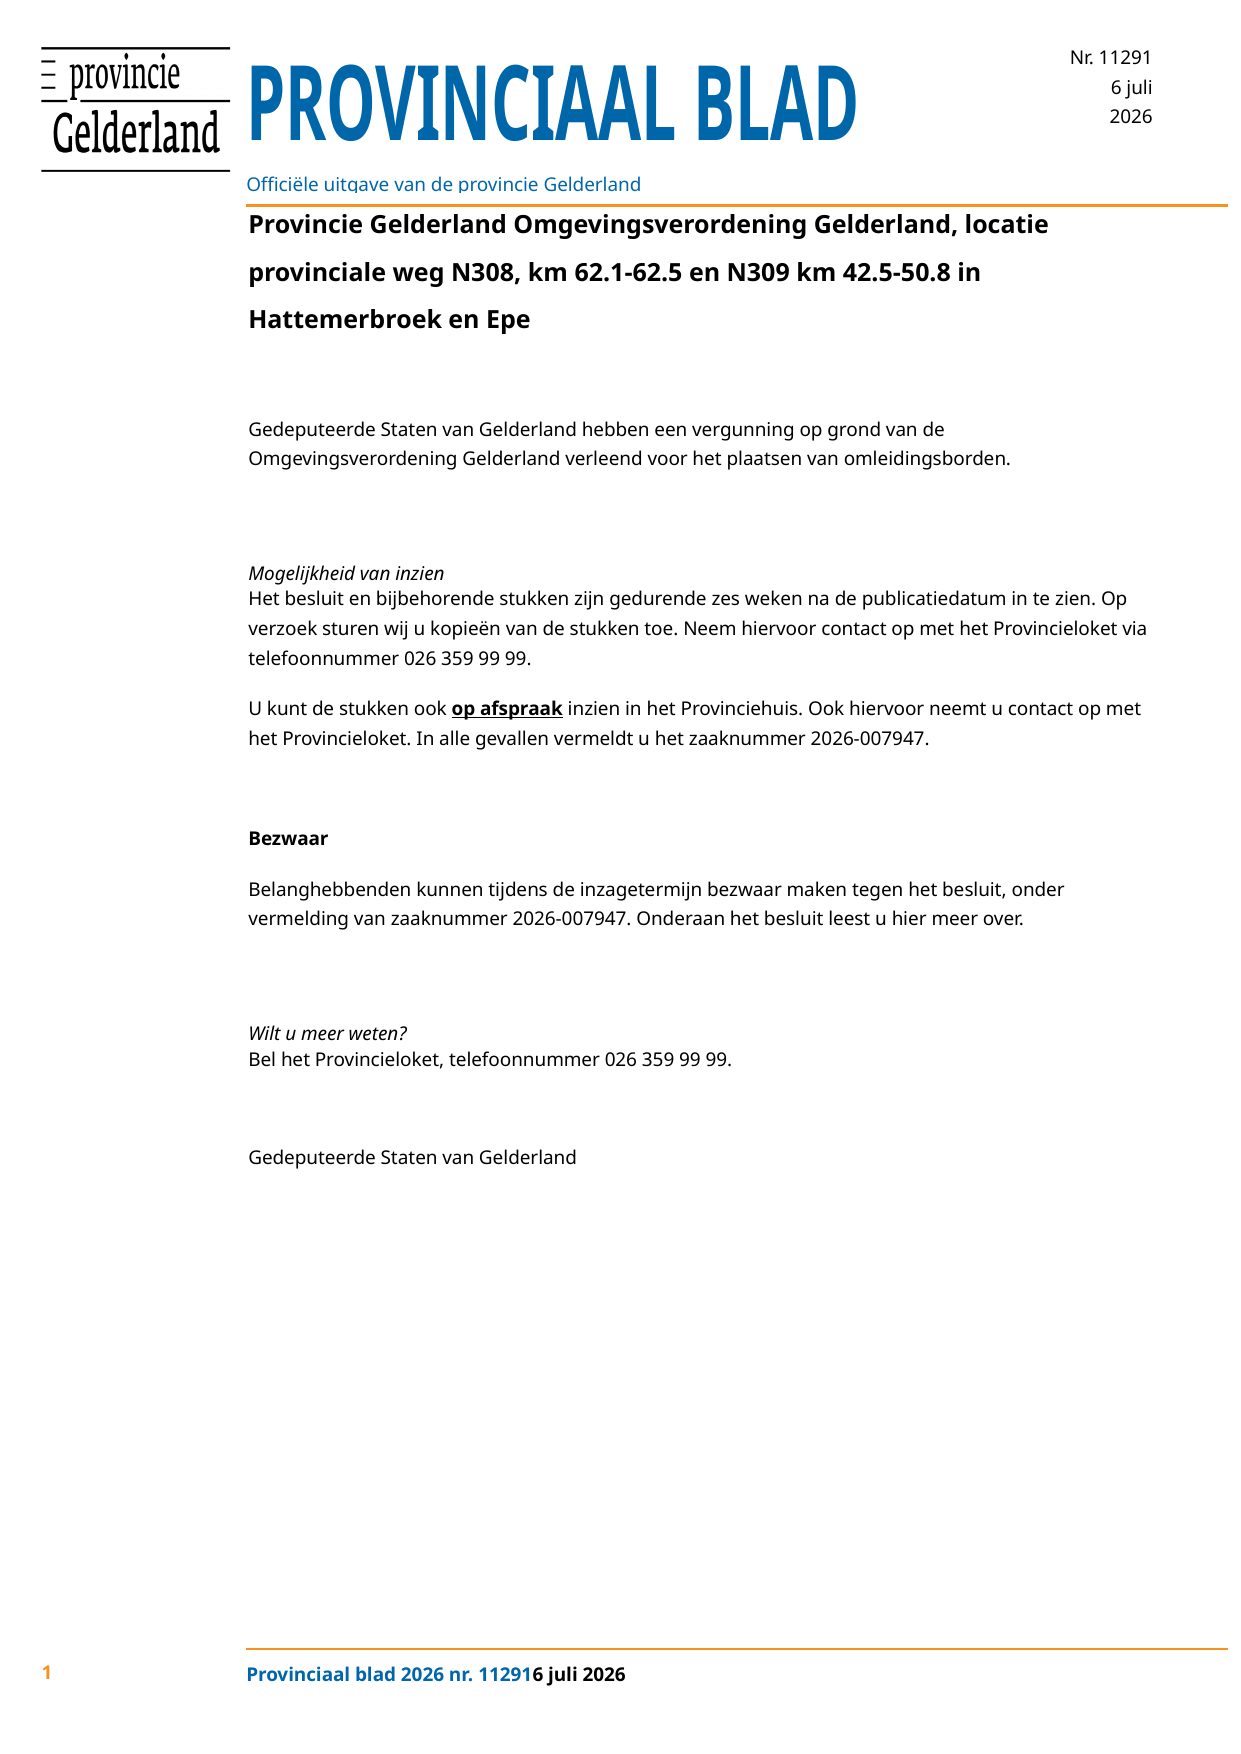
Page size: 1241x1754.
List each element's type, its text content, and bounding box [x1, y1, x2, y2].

text Het besluit en bijbehorende stukken zijn gedurende zes weken na de publicatiedatum in te zien. Op verzoek sturen wij u kopieën van de stukken toe. Neem hiervoor contact op met het Provincieloket via telefoonnummer 026 359 99 99. [248, 586, 1152, 671]
text U kunt de stukken ook op afspraak inzien in het Provinciehuis. Ook hiervoor neemt u contact op met het Provincieloket. In alle gevallen vermeldt u het zaaknummer 2026-007947. [248, 695, 1152, 751]
text Gedeputeerde Staten van Gelderland [248, 1144, 1152, 1170]
text Gedeputeerde Staten van Gelderland hebben een vergunning op grond van de Omgevingsverordening Gelderland verleend voor het plaatsen van omleidingsborden. [248, 416, 1152, 471]
text Belanghebbenden kunnen tijdens de inzagetermijn bezwaar maken tegen het besluit, onder vermelding van zaaknummer 2026-007947. Onderaan het besluit leest u hier meer over. [248, 876, 1152, 931]
picture [41, 47, 231, 172]
text Mogelijkheid van inzien [248, 560, 1152, 586]
text Wilt u meer weten? [248, 1020, 1152, 1046]
text Bel het Provincieloket, telefoonnummer 026 359 99 99. [248, 1046, 1152, 1071]
text Provincie Gelderland Omgevingsverordening Gelderland, locatie provinciale weg N308, km 62.1-62.5 en N309 km 42.5-50.8 in Hattemerbroek en Epe [248, 207, 1152, 336]
text Bezwaar [248, 826, 1152, 851]
